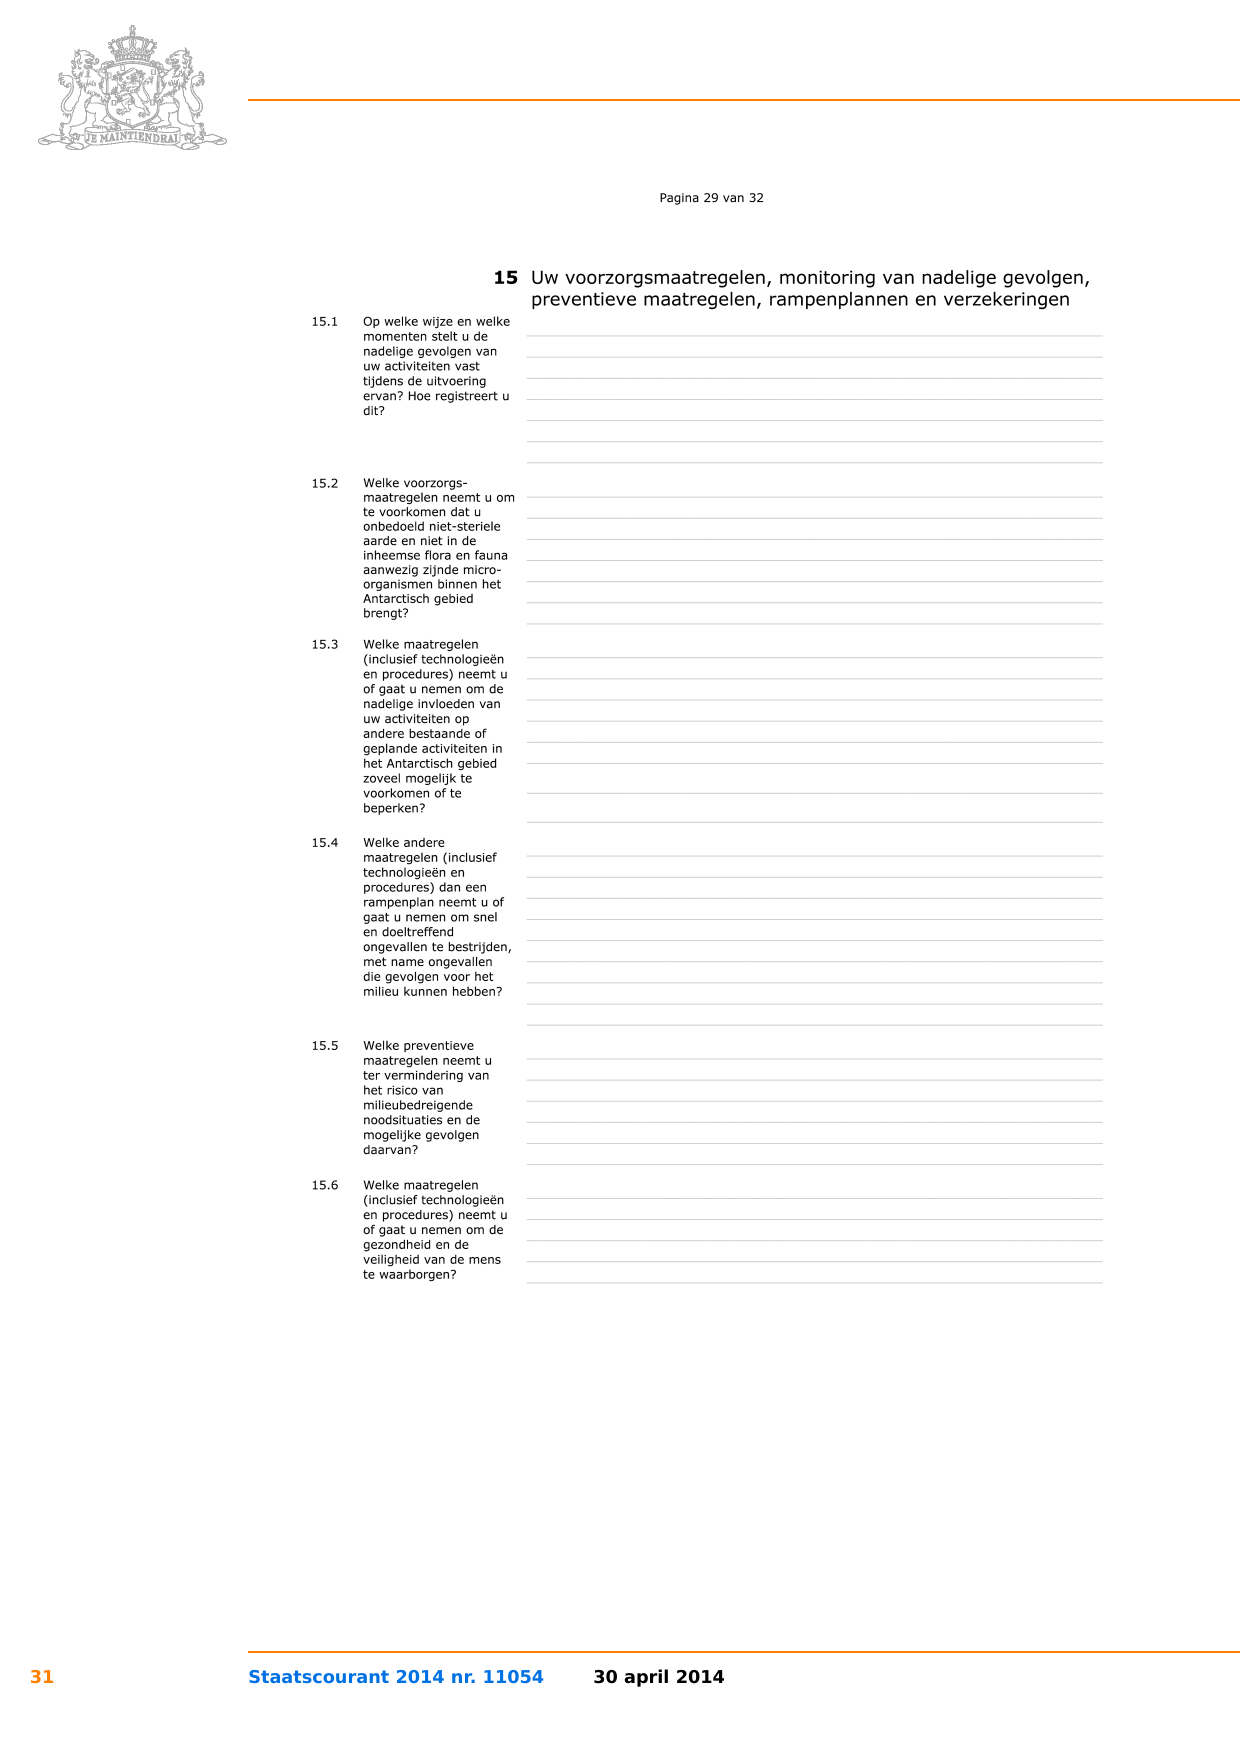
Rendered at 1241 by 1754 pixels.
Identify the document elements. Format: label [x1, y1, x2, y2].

picture [248, 151, 1134, 1404]
picture [38, 25, 227, 150]
